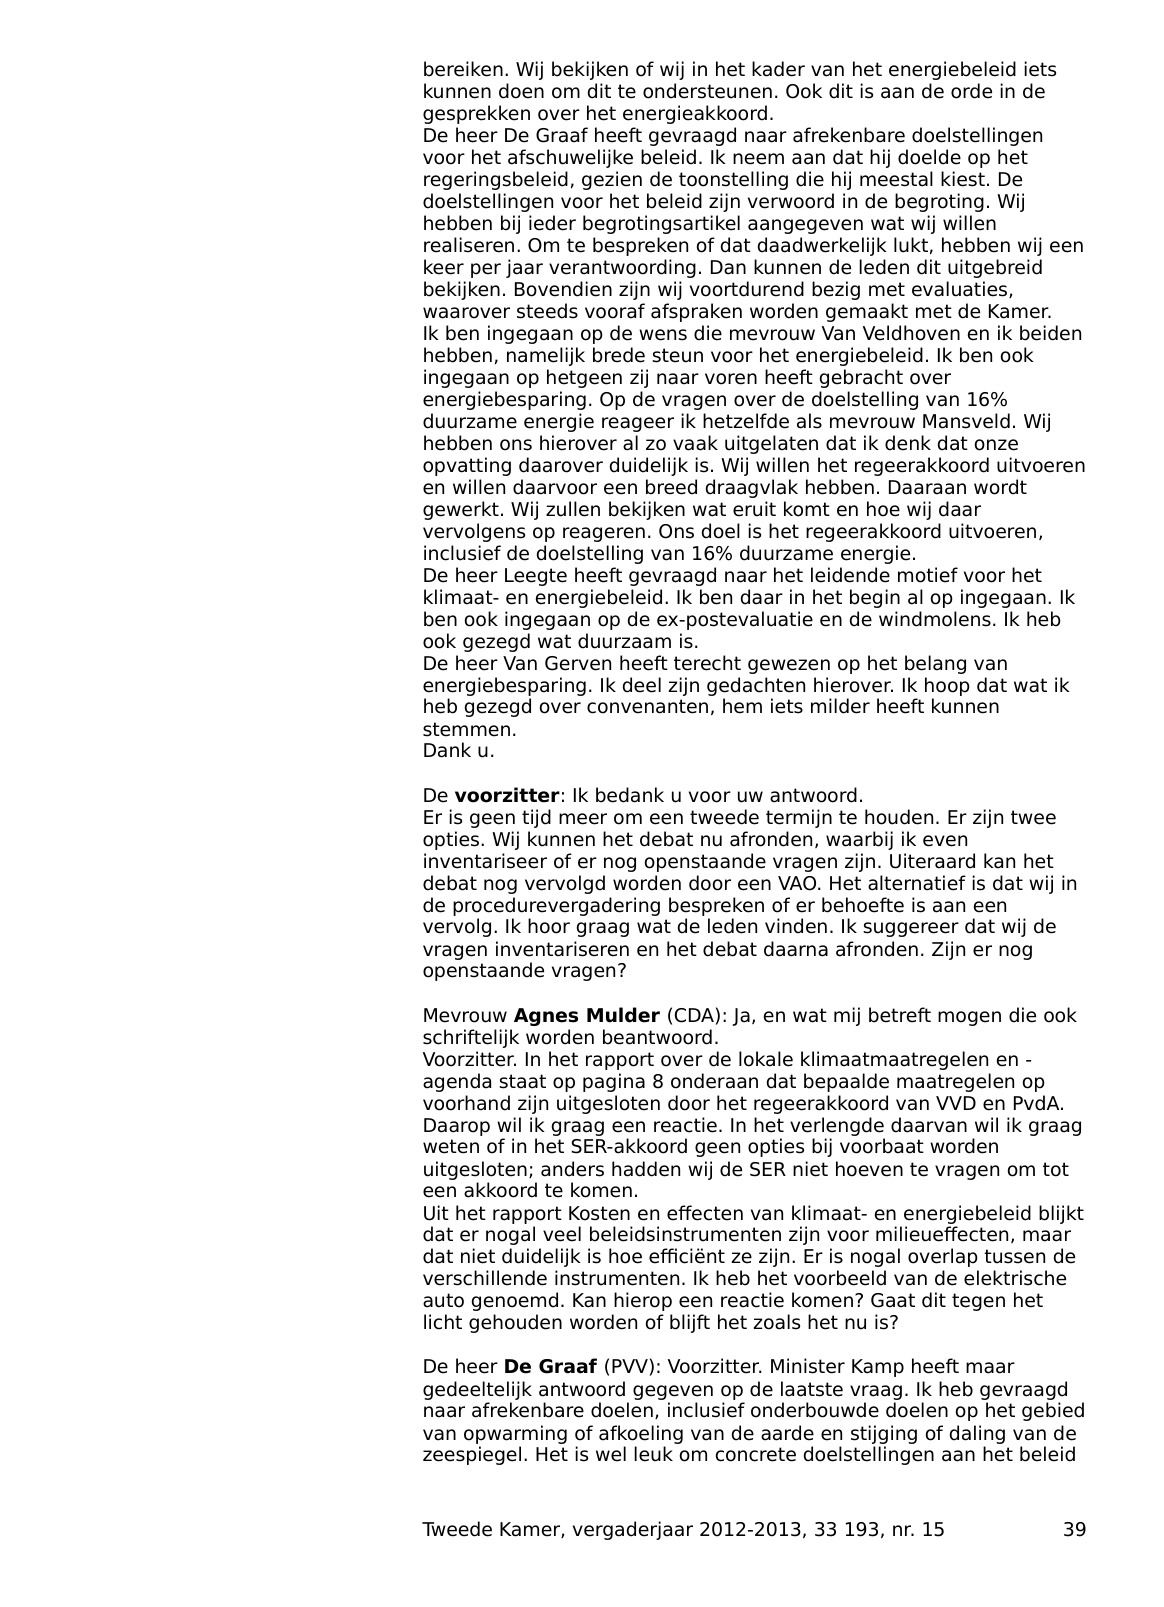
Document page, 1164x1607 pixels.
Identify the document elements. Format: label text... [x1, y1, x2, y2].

text De heer De Graaf (PVV): Voorzitter. Minister Kamp heeft maar gedeeltelijk antwoord gegeven op de laatste vraag. Ik heb gevraagd naar afrekenbare doelen, inclusief onderbouwde doelen op het gebied van opwarming of afkoeling van de aarde en stijging of daling van de zeespiegel. Het is wel leuk om concrete doelstellingen aan het beleid [422, 1356, 1087, 1466]
text Er is geen tijd meer om een tweede termijn te houden. Er zijn twee opties. Wij kunnen het debat nu afronden, waarbij ik even inventariseer of er nog openstaande vragen zijn. Uiteraard kan het debat nog vervolgd worden door een VAO. Het alternatief is dat wij in de procedurevergadering bespreken of er behoefte is aan een vervolg. Ik hoor graag wat de leden vinden. Ik suggereer dat wij de vragen inventariseren en het debat daarna afronden. Zijn er nog openstaande vragen? [422, 807, 1087, 982]
text Mevrouw Agnes Mulder (CDA): Ja, en wat mij betreft mogen die ook schriftelijk worden beantwoord. [422, 1004, 1087, 1048]
text Voorzitter. In het rapport over de lokale klimaatmaatregelen en -agenda staat op pagina 8 onderaan dat bepaalde maatregelen op voorhand zijn uitgesloten door het regeerakkoord van VVD en PvdA. Daarop wil ik graag een reactie. In het verlengde daarvan wil ik graag weten of in het SER-akkoord geen opties bij voorbaat worden uitgesloten; anders hadden wij de SER niet hoeven te vragen om tot een akkoord te komen. [422, 1048, 1087, 1202]
text Dank u. [422, 740, 1087, 762]
text Ik ben ingegaan op de wens die mevrouw Van Veldhoven en ik beiden hebben, namelijk brede steun voor het energiebeleid. Ik ben ook ingegaan op hetgeen zij naar voren heeft gebracht over energiebesparing. Op de vragen over de doelstelling van 16% duurzame energie reageer ik hetzelfde als mevrouw Mansveld. Wij hebben ons hierover al zo vaak uitgelaten dat ik denk dat onze opvatting daarover duidelijk is. Wij willen het regeerakkoord uitvoeren en willen daarvoor een breed draagvlak hebben. Daaraan wordt gewerkt. Wij zullen bekijken wat eruit komt en hoe wij daar vervolgens op reageren. Ons doel is het regeerakkoord uitvoeren, inclusief de doelstelling van 16% duurzame energie. [422, 323, 1087, 564]
text De voorzitter: Ik bedank u voor uw antwoord. [422, 784, 1087, 807]
text bereiken. Wij bekijken of wij in het kader van het energiebeleid iets kunnen doen om dit te ondersteunen. Ook dit is aan de orde in de gesprekken over het energieakkoord. [422, 59, 1087, 125]
text De heer Leegte heeft gevraagd naar het leidende motief voor het klimaat- en energiebeleid. Ik ben daar in het begin al op ingegaan. Ik ben ook ingegaan op de ex-postevaluatie en de windmolens. Ik heb ook gezegd wat duurzaam is. [422, 564, 1087, 652]
text De heer De Graaf heeft gevraagd naar afrekenbare doelstellingen voor het afschuwelijke beleid. Ik neem aan dat hij doelde op het regeringsbeleid, gezien de toonstelling die hij meestal kiest. De doelstellingen voor het beleid zijn verwoord in de begroting. Wij hebben bij ieder begrotingsartikel aangegeven wat wij willen realiseren. Om te bespreken of dat daadwerkelijk lukt, hebben wij een keer per jaar verantwoording. Dan kunnen de leden dit uitgebreid bekijken. Bovendien zijn wij voortdurend bezig met evaluaties, waarover steeds vooraf afspraken worden gemaakt met de Kamer. [422, 125, 1087, 323]
text De heer Van Gerven heeft terecht gewezen op het belang van energiebesparing. Ik deel zijn gedachten hierover. Ik hoop dat wat ik heb gezegd over convenanten, hem iets milder heeft kunnen stemmen. [422, 652, 1087, 740]
text Uit het rapport Kosten en effecten van klimaat- en energiebeleid blijkt dat er nogal veel beleidsinstrumenten zijn voor milieueffecten, maar dat niet duidelijk is hoe efficiënt ze zijn. Er is nogal overlap tussen de verschillende instrumenten. Ik heb het voorbeeld van de elektrische auto genoemd. Kan hierop een reactie komen? Gaat dit tegen het licht gehouden worden of blijft het zoals het nu is? [422, 1202, 1087, 1334]
